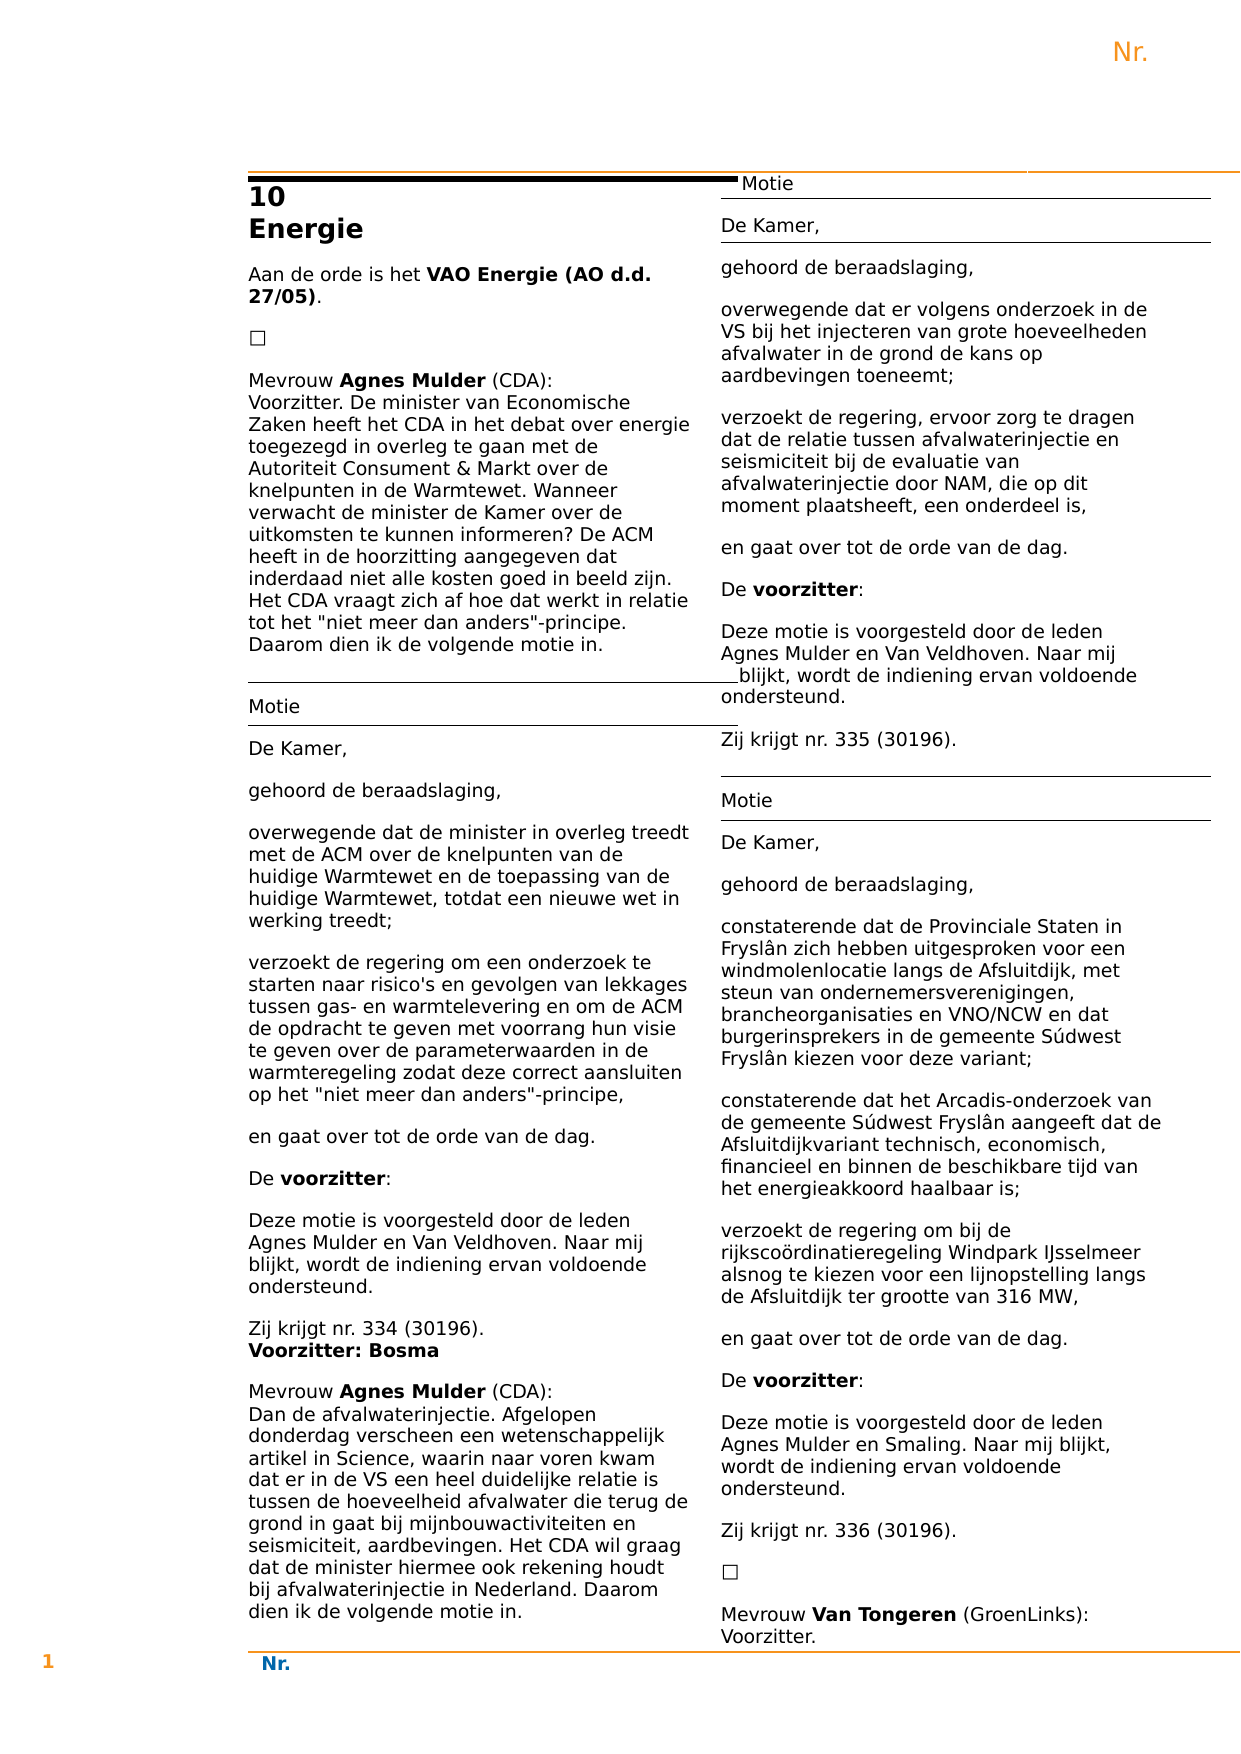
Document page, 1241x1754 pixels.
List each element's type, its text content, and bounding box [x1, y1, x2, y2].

text Motie [248, 696, 691, 718]
text ⬜ [248, 328, 691, 350]
text De Kamer, [721, 832, 1163, 854]
text De voorzitter: [721, 1370, 1163, 1392]
text Dan de afvalwaterinjectie. Afgelopen donderdag verscheen een wetenschappelijk artikel in Science, waarin naar voren kwam dat er in de VS een heel duidelijke relatie is tussen de hoeveelheid afvalwater die terug de grond in gaat bij mijnbouwactiviteiten en seismiciteit, aardbevingen. Het CDA wil graag dat de minister hiermee ook rekening houdt bij afvalwaterinjectie in Nederland. Daarom dien ik de volgende motie in. [248, 1403, 691, 1623]
text verzoekt de regering, ervoor zorg te dragen dat de relatie tussen afvalwaterinjectie en seismiciteit bij de evaluatie van afvalwaterinjectie door NAM, die op dit moment plaatsheeft, een onderdeel is, [721, 407, 1163, 517]
text Zij krijgt nr. 334 (30196). [248, 1317, 691, 1339]
text Motie [721, 790, 1163, 812]
text Voorzitter: Bosma [248, 1339, 691, 1361]
title 10 Energie [248, 182, 691, 244]
text Deze motie is voorgesteld door de leden Agnes Mulder en Smaling. Naar mij blijkt, wordt de indiening ervan voldoende ondersteund. [721, 1412, 1163, 1500]
text Voorzitter. De minister van Economische Zaken heeft het CDA in het debat over energie toegezegd in overleg te gaan met de Autoriteit Consument & Markt over de knelpunten in de Warmtewet. Wanneer verwacht de minister de Kamer over de uitkomsten te kunnen informeren? De ACM heeft in de hoorzitting aangegeven dat inderdaad niet alle kosten goed in beeld zijn. Het CDA vraagt zich af hoe dat werkt in relatie tot het "niet meer dan anders"-principe. Daarom dien ik de volgende motie in. [248, 392, 691, 656]
text en gaat over tot de orde van de dag. [721, 1328, 1163, 1350]
text overwegende dat de minister in overleg treedt met de ACM over de knelpunten van de huidige Warmtewet en de toepassing van de huidige Warmtewet, totdat een nieuwe wet in werking treedt; [248, 822, 691, 932]
text Deze motie is voorgesteld door de leden Agnes Mulder en Van Veldhoven. Naar mij blijkt, wordt de indiening ervan voldoende ondersteund. [248, 1209, 691, 1297]
text Mevrouw Agnes Mulder (CDA): [248, 370, 691, 392]
text De voorzitter: [721, 578, 1163, 601]
text Mevrouw Agnes Mulder (CDA): [248, 1381, 691, 1403]
text Zij krijgt nr. 336 (30196). [721, 1520, 1163, 1542]
text De Kamer, [721, 215, 1163, 237]
text De voorzitter: [248, 1168, 691, 1189]
text Aan de orde is het VAO Energie (AO d.d. 27/05). [248, 264, 691, 308]
text gehoord de beraadslaging, [248, 780, 691, 802]
text verzoekt de regering om een onderzoek te starten naar risico's en gevolgen van lekkages tussen gas- en warmtelevering en om de ACM de opdracht te geven met voorrang hun visie te geven over de parameterwaarden in de warmteregeling zodat deze correct aansluiten op het "niet meer dan anders"-principe, [248, 952, 691, 1106]
text De Kamer, [248, 738, 691, 760]
text Zij krijgt nr. 335 (30196). [721, 728, 1163, 750]
text gehoord de beraadslaging, [721, 874, 1163, 896]
text en gaat over tot de orde van de dag. [248, 1126, 691, 1148]
text Deze motie is voorgesteld door de leden Agnes Mulder en Van Veldhoven. Naar mij blijkt, wordt de indiening ervan voldoende ondersteund. [721, 621, 1163, 708]
text Mevrouw Van Tongeren (GroenLinks): [721, 1604, 1163, 1626]
text verzoekt de regering om bij de rijkscoördinatieregeling Windpark IJsselmeer alsnog te kiezen voor een lijnopstelling langs de Afsluitdijk ter grootte van 316 MW, [721, 1220, 1163, 1308]
text en gaat over tot de orde van de dag. [721, 537, 1163, 558]
text ⬜ [721, 1562, 1163, 1584]
text gehoord de beraadslaging, [721, 257, 1163, 279]
text Motie [721, 173, 1163, 195]
text Voorzitter. [721, 1626, 1163, 1648]
text constaterende dat de Provinciale Staten in Fryslân zich hebben uitgesproken voor een windmolenlocatie langs de Afsluitdijk, met steun van ondernemersverenigingen, brancheorganisaties en VNO/NCW en dat burgerinsprekers in de gemeente Súdwest Fryslân kiezen voor deze variant; [721, 916, 1163, 1070]
text overwegende dat er volgens onderzoek in de VS bij het injecteren van grote hoeveelheden afvalwater in de grond de kans op aardbevingen toeneemt; [721, 299, 1163, 387]
text constaterende dat het Arcadis-onderzoek van de gemeente Súdwest Fryslân aangeeft dat de Afsluitdijkvariant technisch, economisch, financieel en binnen de beschikbare tijd van het energieakkoord haalbaar is; [721, 1090, 1163, 1200]
